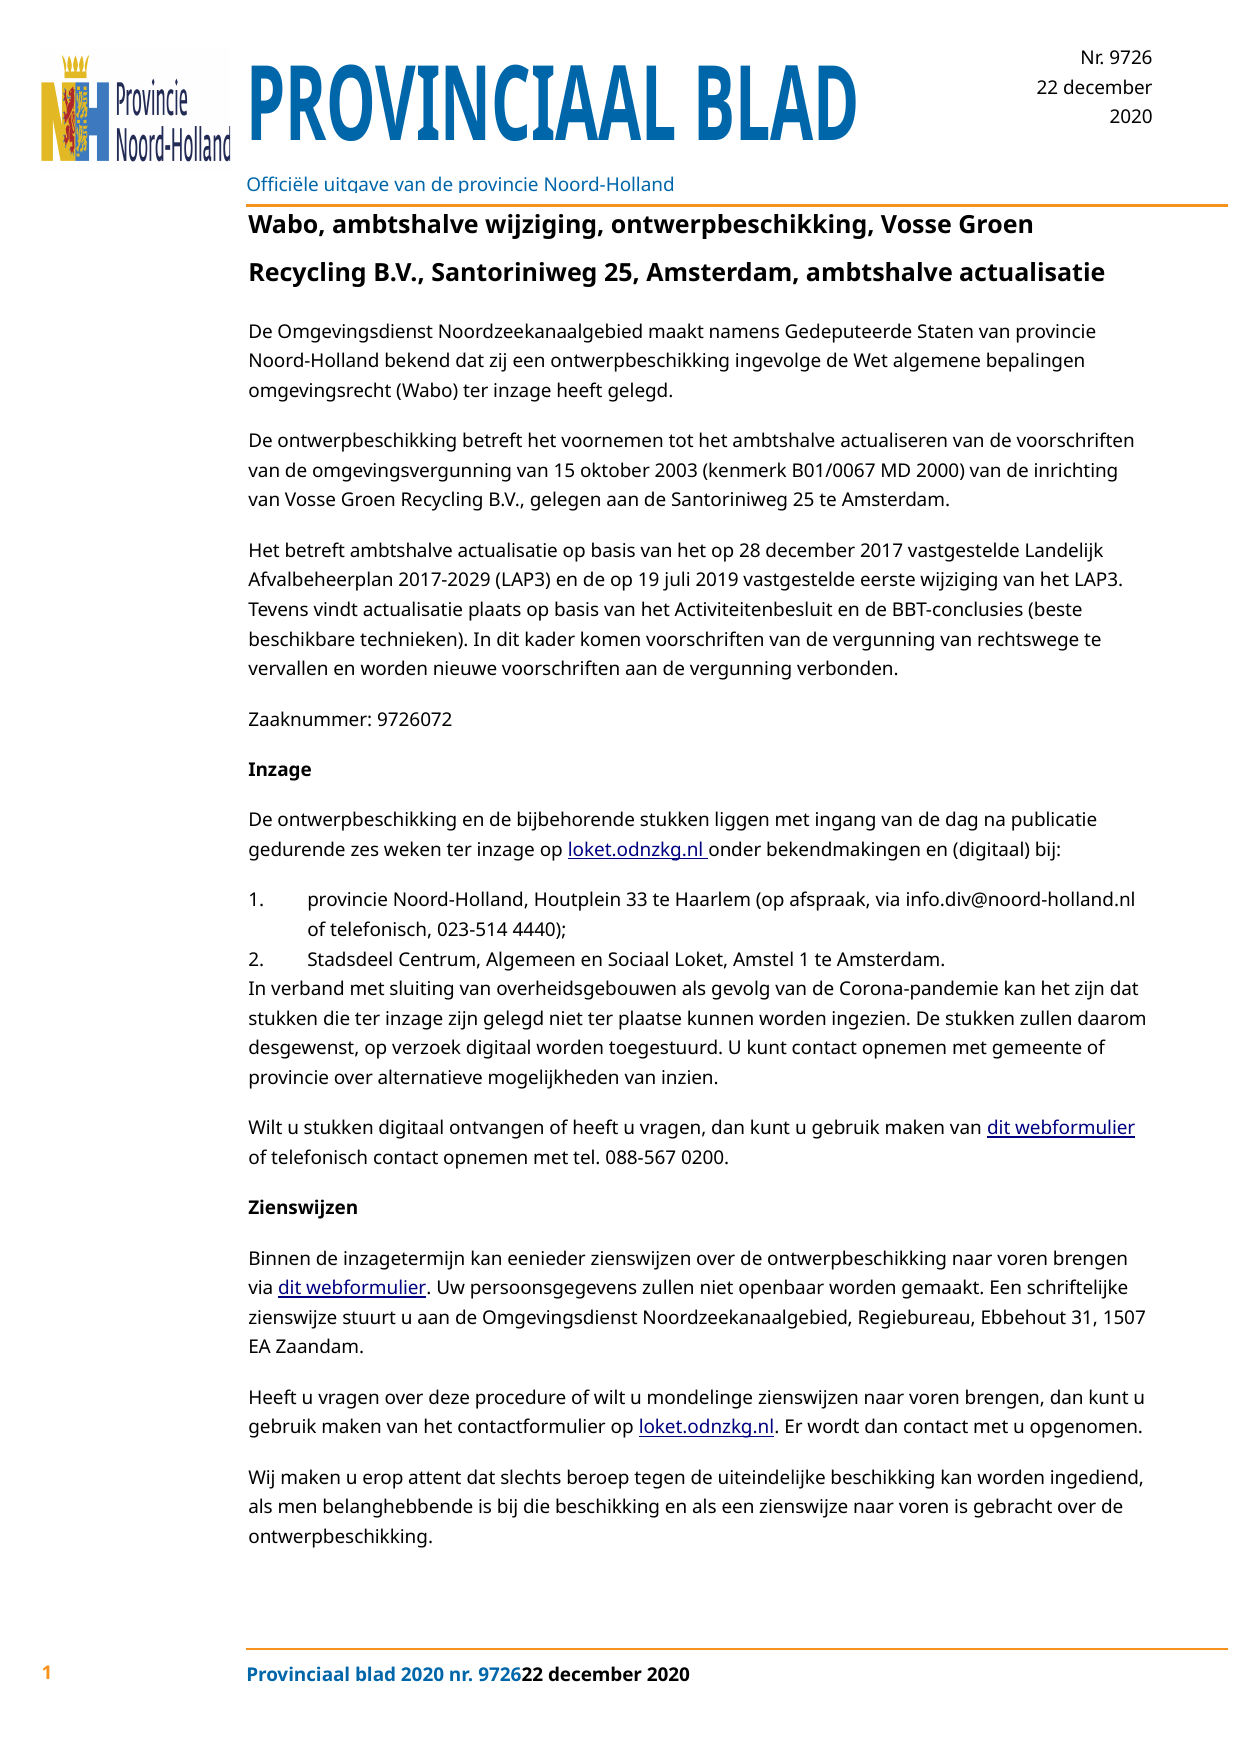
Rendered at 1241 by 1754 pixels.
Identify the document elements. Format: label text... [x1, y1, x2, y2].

list Stadsdeel Centrum, Algemeen en Sociaal Loket, Amstel 1 te Amsterdam. [248, 946, 1152, 972]
picture [41, 47, 231, 172]
text De Omgevingsdienst Noordzeekanaalgebied maakt namens Gedeputeerde Staten van provincie Noord-Holland bekend dat zij een ontwerpbeschikking ingevolge de Wet algemene bepalingen omgevingsrecht (Wabo) ter inzage heeft gelegd. [248, 318, 1152, 403]
text Wilt u stukken digitaal ontvangen of heeft u vragen, dan kunt u gebruik maken van dit webformulier of telefonisch contact opnemen met tel. 088-567 0200. [248, 1114, 1152, 1170]
text Het betreft ambtshalve actualisatie op basis van het op 28 december 2017 vastgestelde Landelijk Afvalbeheerplan 2017-2029 (LAP3) en de op 19 juli 2019 vastgestelde eerste wijziging van het LAP3. Tevens vindt actualisatie plaats op basis van het Activiteitenbesluit en de BBT-conclusies (beste beschikbare technieken). In dit kader komen voorschriften van de vergunning van rechtswege te vervallen en worden nieuwe voorschriften aan de vergunning verbonden. [248, 537, 1152, 681]
text De ontwerpbeschikking en de bijbehorende stukken liggen met ingang van de dag na publicatie gedurende zes weken ter inzage op loket.odnzkg.nl onder bekendmakingen en (digitaal) bij: [248, 807, 1152, 862]
text Binnen de inzagetermijn kan eenieder zienswijzen over de ontwerpbeschikking naar voren brengen via dit webformulier. Uw persoonsgegevens zullen niet openbaar worden gemaakt. Een schriftelijke zienswijze stuurt u aan de Omgevingsdienst Noordzeekanaalgebied, Regiebureau, Ebbehout 31, 1507 EA Zaandam. [248, 1245, 1152, 1359]
text Heeft u vragen over deze procedure of wilt u mondelinge zienswijzen naar voren brengen, dan kunt u gebruik maken van het contactformulier op loket.odnzkg.nl. Er wordt dan contact met u opgenomen. [248, 1384, 1152, 1439]
text In verband met sluiting van overheidsgebouwen als gevolg van de Corona-pandemie kan het zijn dat stukken die ter inzage zijn gelegd niet ter plaatse kunnen worden ingezien. De stukken zullen daarom desgewenst, op verzoek digitaal worden toegestuurd. U kunt contact opnemen met gemeente of provincie over alternatieve mogelijkheden van inzien. [248, 975, 1152, 1090]
list provincie Noord-Holland, Houtplein 33 te Haarlem (op afspraak, via info.div@noord-holland.nl of telefonisch, 023-514 4440); [248, 887, 1152, 942]
text Zienswijzen [248, 1194, 1152, 1220]
text Wabo, ambtshalve wijziging, ontwerpbeschikking, Vosse Groen Recycling B.V., Santoriniweg 25, Amsterdam, ambtshalve actualisatie [248, 207, 1152, 288]
text Wij maken u erop attent dat slechts beroep tegen de uiteindelijke beschikking kan worden ingediend, als men belanghebbende is bij die beschikking en als een zienswijze naar voren is gebracht over de ontwerpbeschikking. [248, 1464, 1152, 1549]
text Zaaknummer: 9726072 [248, 706, 1152, 732]
text De ontwerpbeschikking betreft het voornemen tot het ambtshalve actualiseren van de voorschriften van de omgevingsvergunning van 15 oktober 2003 (kenmerk B01/0067 MD 2000) van de inrichting van Vosse Groen Recycling B.V., gelegen aan de Santoriniweg 25 te Amsterdam. [248, 427, 1152, 512]
text Inzage [248, 756, 1152, 782]
